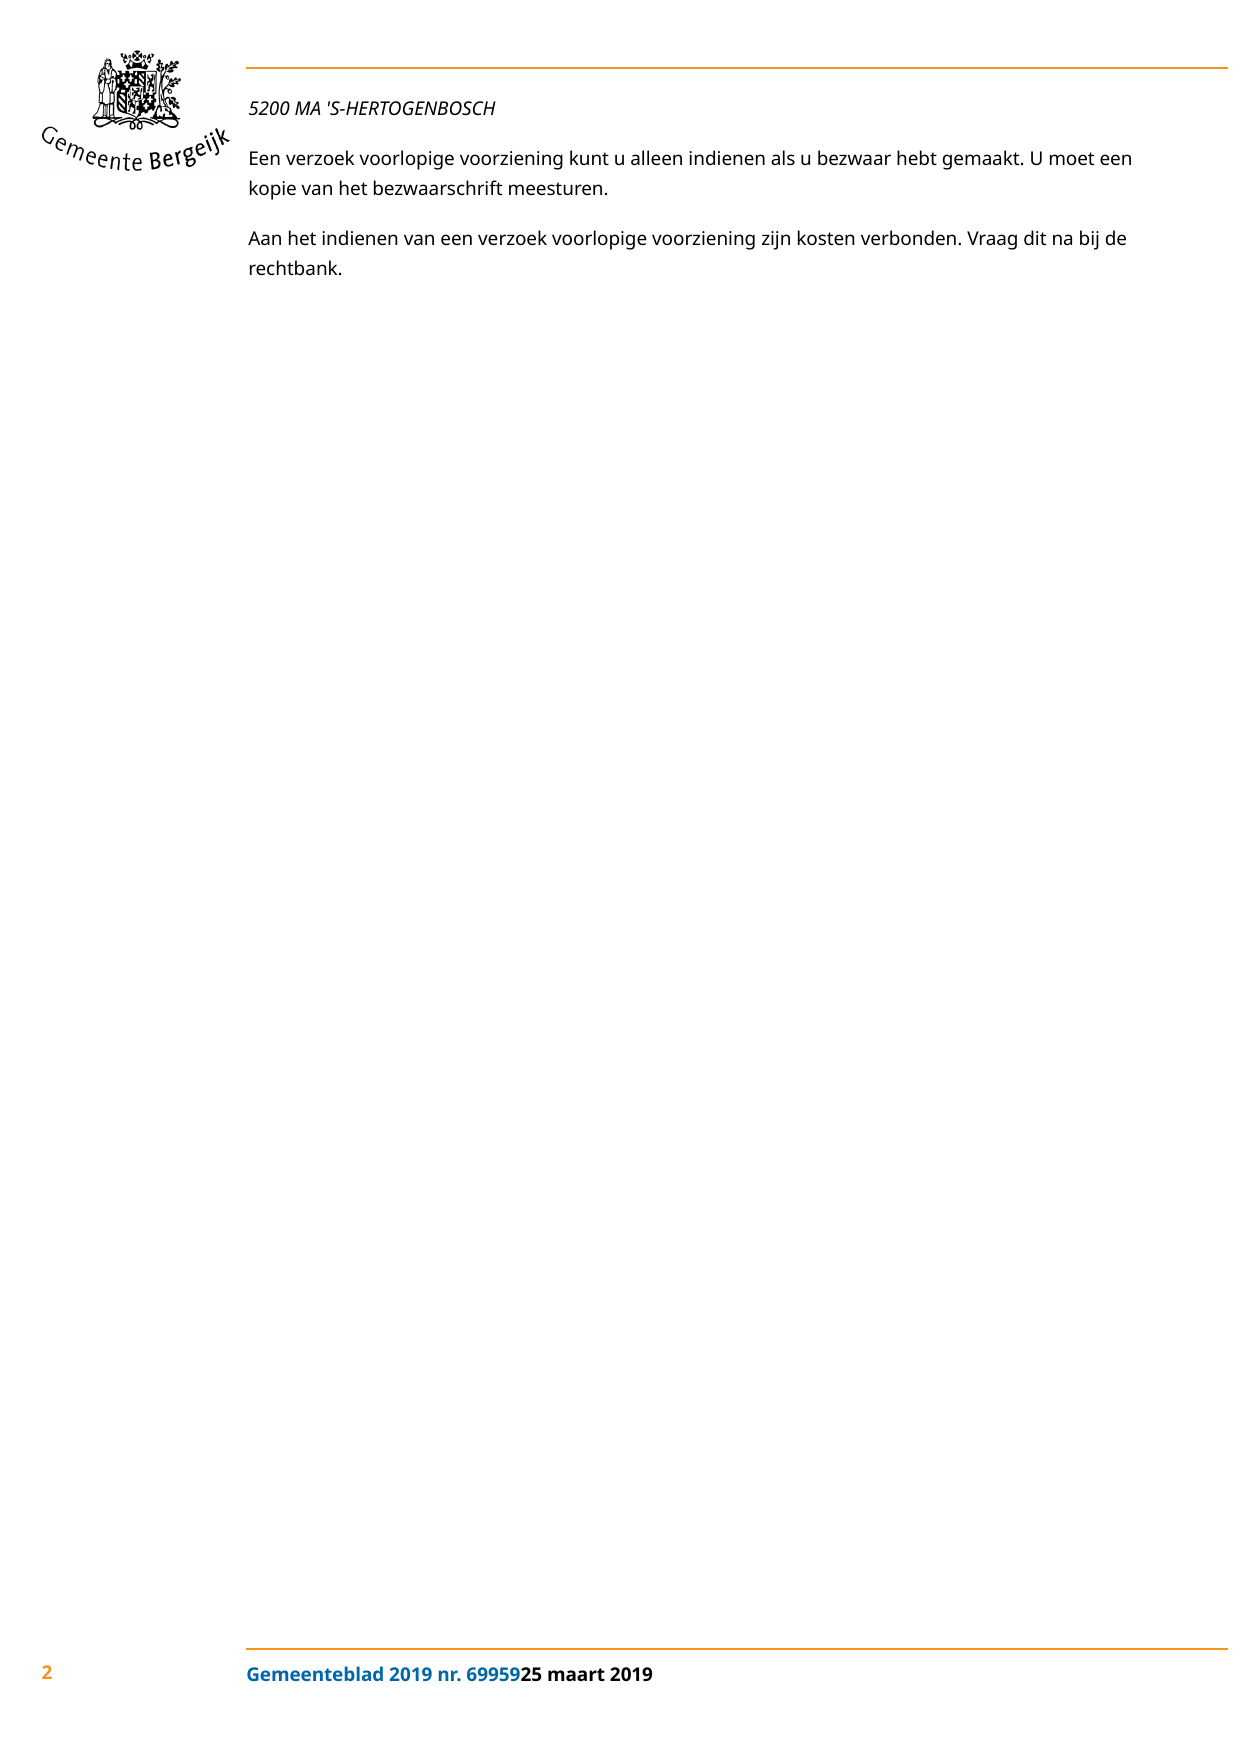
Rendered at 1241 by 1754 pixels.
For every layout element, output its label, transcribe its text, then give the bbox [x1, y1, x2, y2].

text Aan het indienen van een verzoek voorlopige voorziening zijn kosten verbonden. Vraag dit na bij de rechtbank. [248, 225, 1152, 281]
text 5200 MA 'S-HERTOGENBOSCH [248, 95, 1152, 121]
text Een verzoek voorlopige voorziening kunt u alleen indienen als u bezwaar hebt gemaakt. U moet een kopie van het bezwaarschrift meesturen. [248, 145, 1152, 201]
picture [41, 47, 231, 172]
